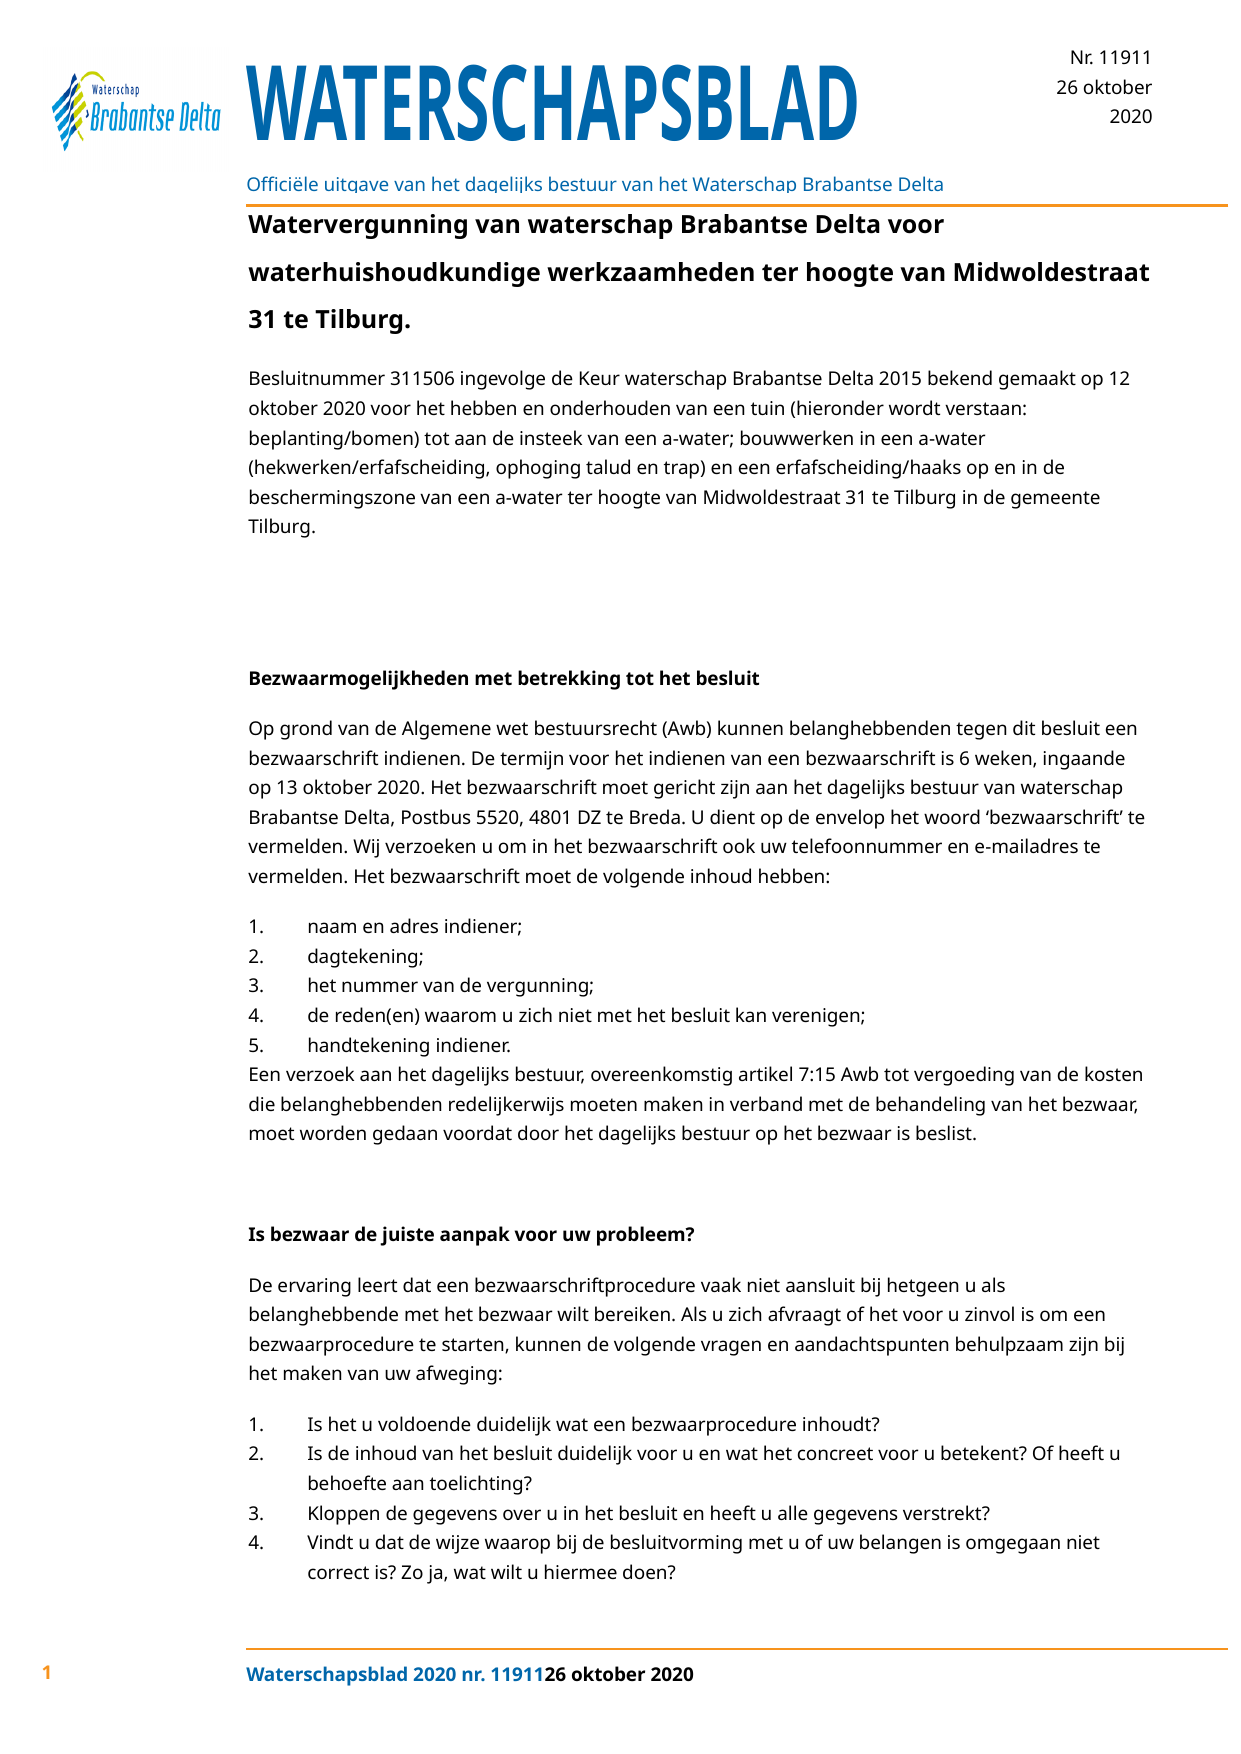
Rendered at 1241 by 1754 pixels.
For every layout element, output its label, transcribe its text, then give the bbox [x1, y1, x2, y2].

list naam en adres indiener; [248, 913, 1152, 939]
list Kloppen de gegevens over u in het besluit en heeft u alle gegevens verstrekt? [248, 1500, 1152, 1525]
list handtekening indiener. [248, 1032, 1152, 1057]
text Is bezwaar de juiste aanpak voor uw probleem? [248, 1221, 1152, 1247]
list het nummer van de vergunning; [248, 973, 1152, 998]
text Besluitnummer 311506 ingevolge de Keur waterschap Brabantse Delta 2015 bekend gemaakt op 12 oktober 2020 voor het hebben en onderhouden van een tuin (hieronder wordt verstaan: beplanting/bomen) tot aan de insteek van een a-water; bouwwerken in een a-water (hekwerken/erfafscheiding, ophoging talud en trap) en een erfafscheiding/haaks op en in de beschermingszone van een a-water ter hoogte van Midwoldestraat 31 te Tilburg in de gemeente Tilburg. [248, 366, 1152, 539]
text Een verzoek aan het dagelijks bestuur, overeenkomstig artikel 7:15 Awb tot vergoeding van de kosten die belanghebbenden redelijkerwijs moeten maken in verband met de behandeling van het bezwaar, moet worden gedaan voordat door het dagelijks bestuur op het bezwaar is beslist. [248, 1061, 1152, 1146]
list de reden(en) waarom u zich niet met het besluit kan verenigen; [248, 1002, 1152, 1028]
text De ervaring leert dat een bezwaarschriftprocedure vaak niet aansluit bij hetgeen u als belanghebbende met het bezwaar wilt bereiken. Als u zich afvraagt of het voor u zinvol is om een bezwaarprocedure te starten, kunnen de volgende vragen en aandachtspunten behulpzaam zijn bij het maken van uw afweging: [248, 1272, 1152, 1386]
text Bezwaarmogelijkheden met betrekking tot het besluit [248, 665, 1152, 690]
list Is het u voldoende duidelijk wat een bezwaarprocedure inhoudt? [248, 1411, 1152, 1437]
text Watervergunning van waterschap Brabantse Delta voor waterhuishoudkundige werkzaamheden ter hoogte van Midwoldestraat 31 te Tilburg. [248, 207, 1152, 336]
list dagtekening; [248, 943, 1152, 969]
list Vindt u dat de wijze waarop bij de besluitvorming met u of uw belangen is omgegaan niet correct is? Zo ja, wat wilt u hiermee doen? [248, 1529, 1152, 1584]
list Is de inhoud van het besluit duidelijk voor u en wat het concreet voor u betekent? Of heeft u behoefte aan toelichting? [248, 1441, 1152, 1496]
text Op grond van de Algemene wet bestuursrecht (Awb) kunnen belanghebbenden tegen dit besluit een bezwaarschrift indienen. De termijn voor het indienen van een bezwaarschrift is 6 weken, ingaande op 13 oktober 2020. Het bezwaarschrift moet gericht zijn aan het dagelijks bestuur van waterschap Brabantse Delta, Postbus 5520, 4801 DZ te Breda. U dient op de envelop het woord ‘bezwaarschrift’ te vermelden. Wij verzoeken u om in het bezwaarschrift ook uw telefoonnummer en e‑mailadres te vermelden. Het bezwaarschrift moet de volgende inhoud hebben: [248, 715, 1152, 889]
picture [41, 47, 231, 172]
